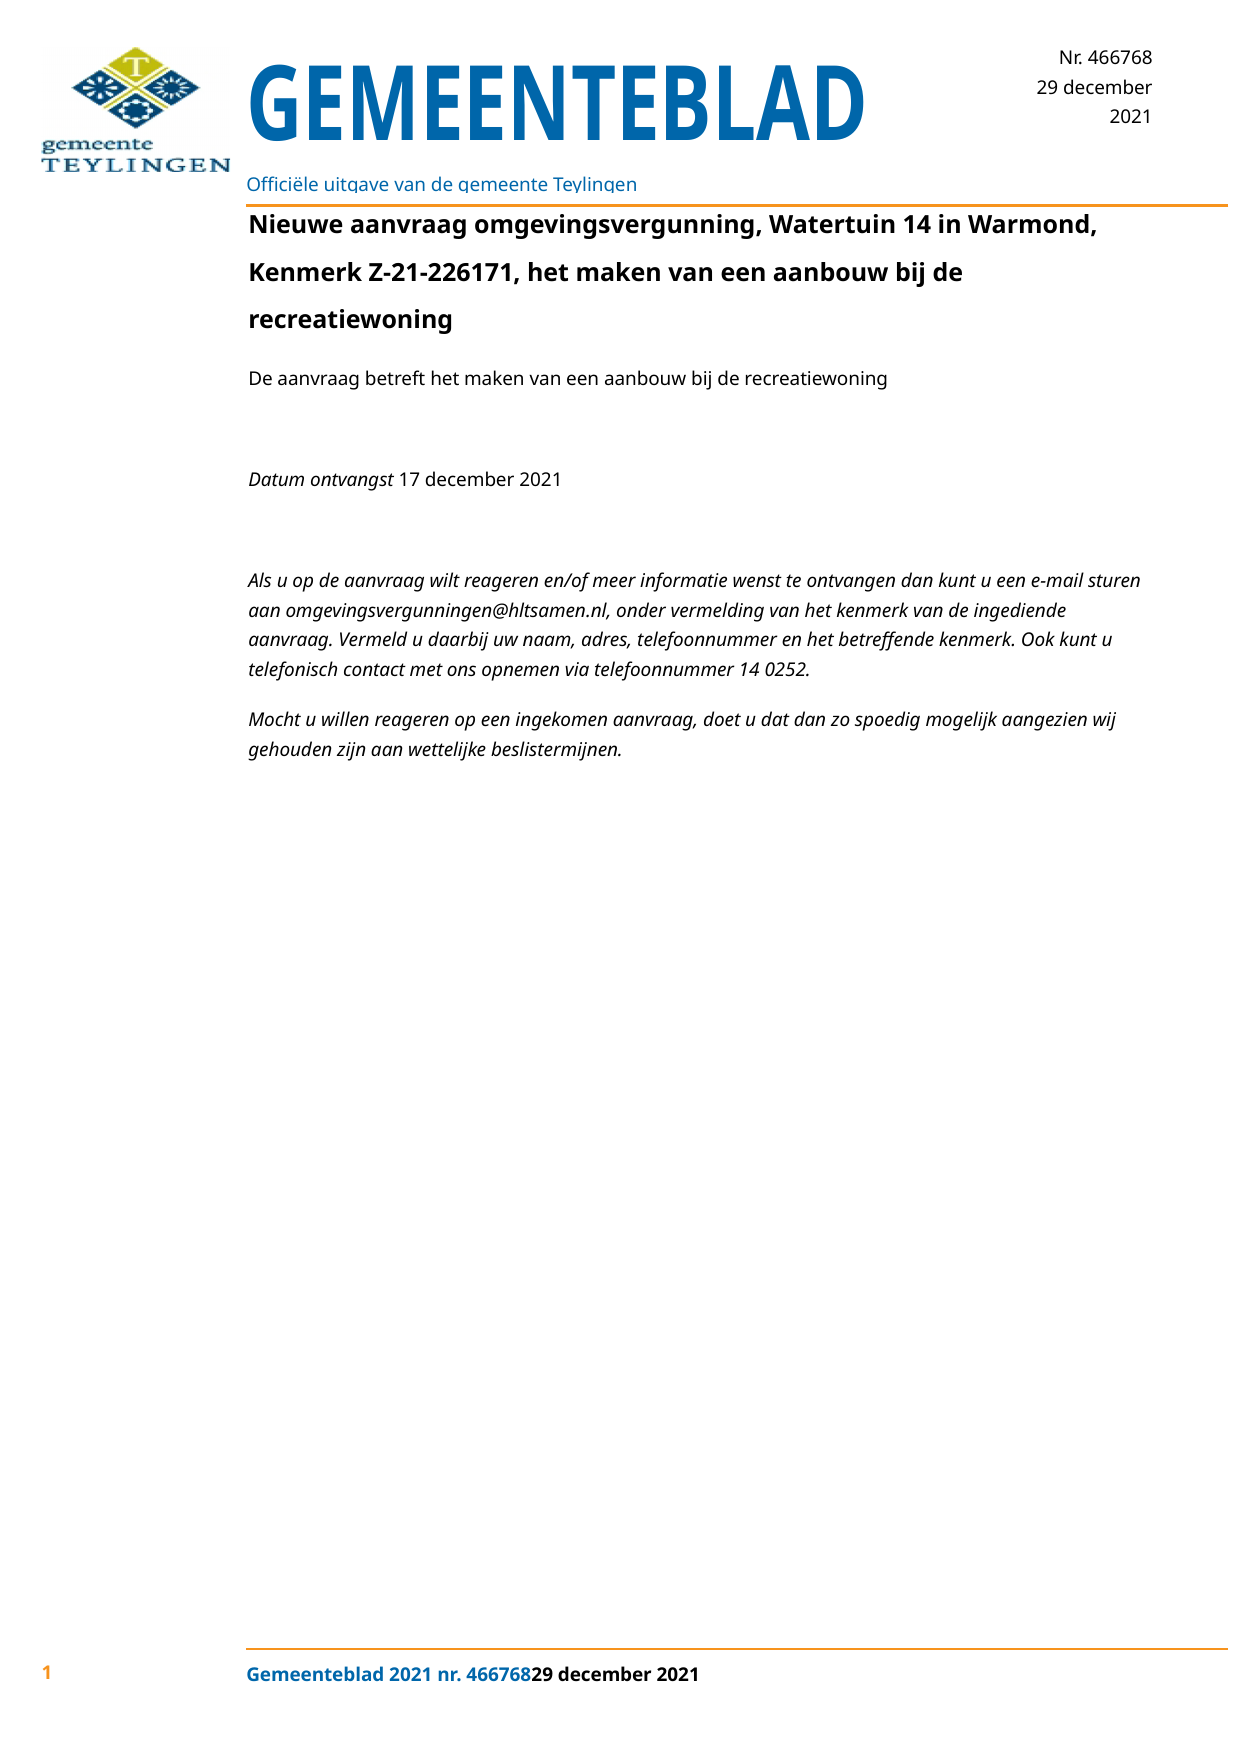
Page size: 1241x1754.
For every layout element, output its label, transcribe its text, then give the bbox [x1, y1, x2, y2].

text Datum ontvangst 17 december 2021 [248, 466, 1152, 492]
text De aanvraag betreft het maken van een aanbouw bij de recreatiewoning [248, 366, 1152, 391]
text Als u op de aanvraag wilt reageren en/of meer informatie wenst te ontvangen dan kunt u een e-mail sturen aan omgevingsvergunningen@hltsamen.nl, onder vermelding van het kenmerk van de ingediende aanvraag. Vermeld u daarbij uw naam, adres, telefoonnummer en het betreffende kenmerk. Ook kunt u telefonisch contact met ons opnemen via telefoonnummer 14 0252. [248, 567, 1152, 682]
picture [41, 47, 231, 172]
text Nieuwe aanvraag omgevingsvergunning, Watertuin 14 in Warmond, Kenmerk Z-21-226171, het maken van een aanbouw bij de recreatiewoning [248, 207, 1152, 336]
text Mocht u willen reageren op een ingekomen aanvraag, doet u dat dan zo spoedig mogelijk aangezien wij gehouden zijn aan wettelijke beslistermijnen. [248, 706, 1152, 762]
